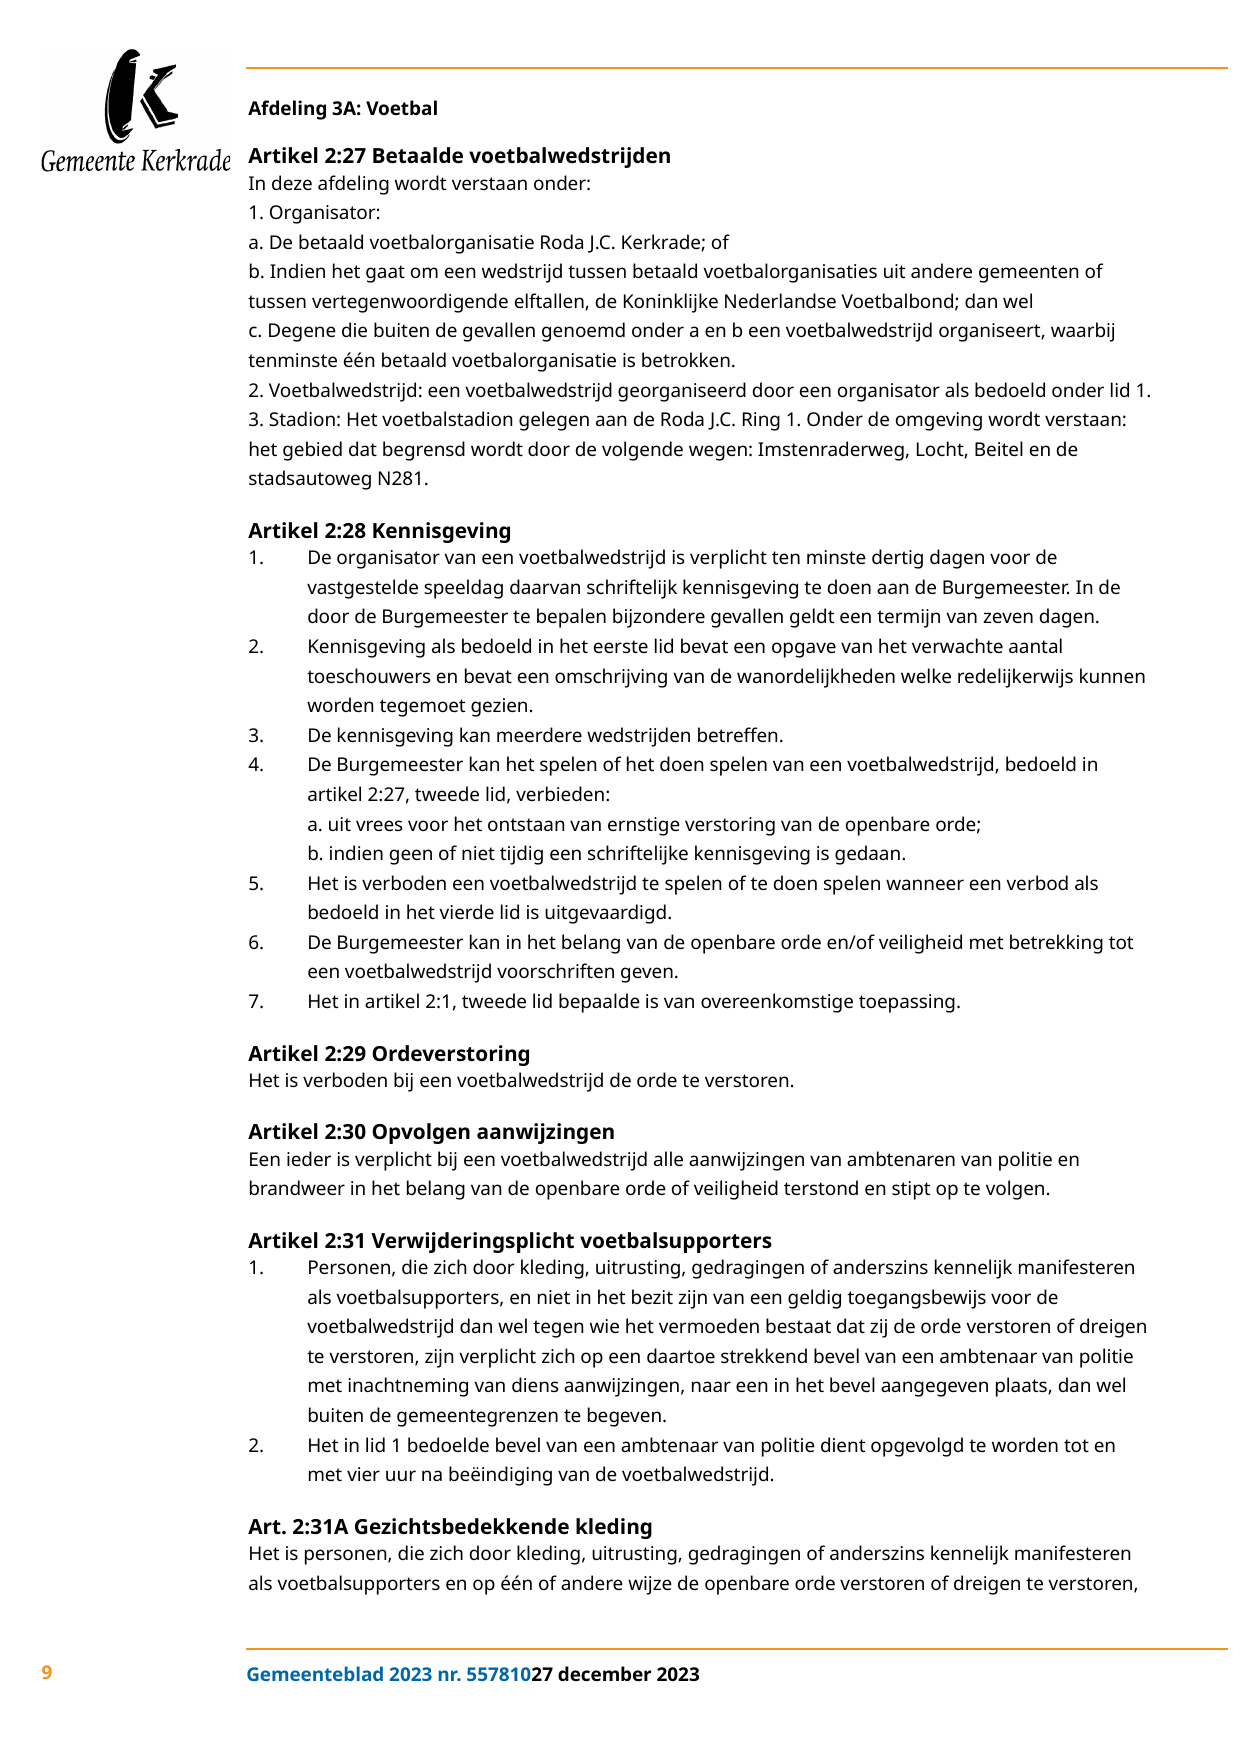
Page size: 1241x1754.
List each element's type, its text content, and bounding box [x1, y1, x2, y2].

text Artikel 2:30 Opvolgen aanwijzingen [248, 1117, 1152, 1146]
list Het in artikel 2:1, tweede lid bepaalde is van overeenkomstige toepassing. [248, 988, 1152, 1014]
list b. indien geen of niet tijdig een schriftelijke kennisgeving is gedaan. [248, 840, 1152, 866]
text 2. Voetbalwedstrijd: een voetbalwedstrijd georganiseerd door een organisator als bedoeld onder lid 1. [248, 377, 1152, 403]
text Het is verboden bij een voetbalwedstrijd de orde te verstoren. [248, 1067, 1152, 1093]
text b. Indien het gaat om een wedstrijd tussen betaald voetbalorganisaties uit andere gemeenten of tussen vertegenwoordigende elftallen, de Koninklijke Nederlandse Voetbalbond; dan wel [248, 258, 1152, 314]
text c. Degene die buiten de gevallen genoemd onder a en b een voetbalwedstrijd organiseert, waarbij tenminste één betaald voetbalorganisatie is betrokken. [248, 318, 1152, 373]
text Het is personen, die zich door kleding, uitrusting, gedragingen of anderszins kennelijk manifesteren als voetbalsupporters en op één of andere wijze de openbare orde verstoren of dreigen te verstoren, [248, 1540, 1152, 1596]
text Art. 2:31A Gezichtsbedekkende kleding [248, 1512, 1152, 1540]
list Het in lid 1 bedoelde bevel van een ambtenaar van politie dient opgevolgd te worden tot en met vier uur na beëindiging van de voetbalwedstrijd. [248, 1432, 1152, 1487]
text 1. Organisator: [248, 199, 1152, 225]
list De kennisgeving kan meerdere wedstrijden betreffen. [248, 722, 1152, 748]
list Kennisgeving als bedoeld in het eerste lid bevat een opgave van het verwachte aantal toeschouwers en bevat een omschrijving van de wanordelijkheden welke redelijkerwijs kunnen worden tegemoet gezien. [248, 633, 1152, 718]
text Artikel 2:29 Ordeverstoring [248, 1039, 1152, 1067]
text Artikel 2:28 Kennisgeving [248, 516, 1152, 544]
list De Burgemeester kan het spelen of het doen spelen van een voetbalwedstrijd, bedoeld in artikel 2:27, tweede lid, verbieden: [248, 752, 1152, 807]
list Het is verboden een voetbalwedstrijd te spelen of te doen spelen wanneer een verbod als bedoeld in het vierde lid is uitgevaardigd. [248, 870, 1152, 925]
text In deze afdeling wordt verstaan onder: [248, 170, 1152, 196]
text Artikel 2:27 Betaalde voetbalwedstrijden [248, 141, 1152, 170]
list De organisator van een voetbalwedstrijd is verplicht ten minste dertig dagen voor de vastgestelde speeldag daarvan schriftelijk kennisgeving te doen aan de Burgemeester. In de door de Burgemeester te bepalen bijzondere gevallen geldt een termijn van zeven dagen. [248, 544, 1152, 629]
text Afdeling 3A: Voetbal [248, 95, 1152, 121]
list De Burgemeester kan in het belang van de openbare orde en/of veiligheid met betrekking tot een voetbalwedstrijd voorschriften geven. [248, 929, 1152, 984]
list Personen, die zich door kleding, uitrusting, gedragingen of anderszins kennelijk manifesteren als voetbalsupporters, en niet in het bezit zijn van een geldig toegangsbewijs voor de voetbalwedstrijd dan wel tegen wie het vermoeden bestaat dat zij de orde verstoren of dreigen te verstoren, zijn verplicht zich op een daartoe strekkend bevel van een ambtenaar van politie met inachtneming van diens aanwijzingen, naar een in het bevel aangegeven plaats, dan wel buiten de gemeentegrenzen te begeven. [248, 1254, 1152, 1428]
text 3. Stadion: Het voetbalstadion gelegen aan de Roda J.C. Ring 1. Onder de omgeving wordt verstaan: het gebied dat begrensd wordt door de volgende wegen: Imstenraderweg, Locht, Beitel en de stadsautoweg N281. [248, 406, 1152, 491]
picture [41, 47, 231, 172]
text Artikel 2:31 Verwijderingsplicht voetbalsupporters [248, 1226, 1152, 1254]
list a. uit vrees voor het ontstaan van ernstige verstoring van de openbare orde; [248, 811, 1152, 836]
text Een ieder is verplicht bij een voetbalwedstrijd alle aanwijzingen van ambtenaren van politie en brandweer in het belang van de openbare orde of veiligheid terstond en stipt op te volgen. [248, 1146, 1152, 1201]
text a. De betaald voetbalorganisatie Roda J.C. Kerkrade; of [248, 229, 1152, 255]
